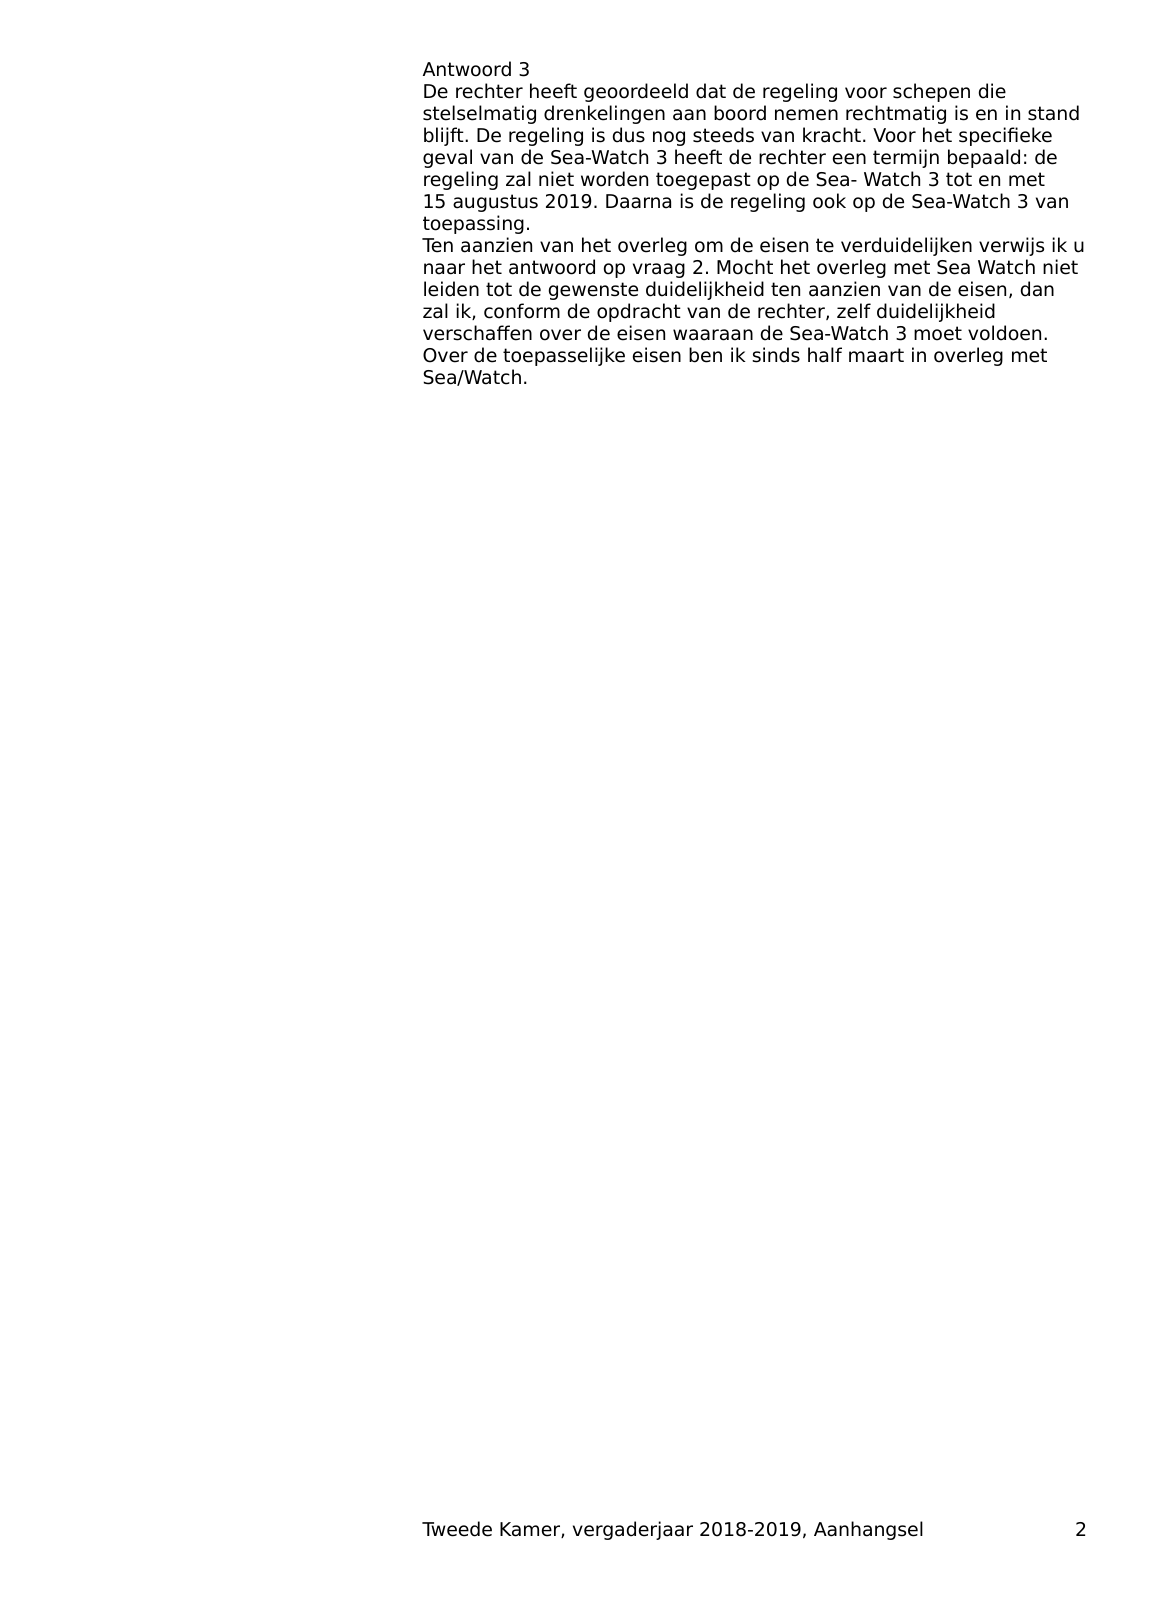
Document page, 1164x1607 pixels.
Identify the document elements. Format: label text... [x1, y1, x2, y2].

text De rechter heeft geoordeeld dat de regeling voor schepen die stelselmatig drenkelingen aan boord nemen rechtmatig is en in stand blijft. De regeling is dus nog steeds van kracht. Voor het specifieke geval van de Sea-Watch 3 heeft de rechter een termijn bepaald: de regeling zal niet worden toegepast op de Sea- Watch 3 tot en met 15 augustus 2019. Daarna is de regeling ook op de Sea-Watch 3 van toepassing. [422, 81, 1087, 235]
text Antwoord 3 [422, 59, 1087, 81]
text Ten aanzien van het overleg om de eisen te verduidelijken verwijs ik u naar het antwoord op vraag 2. Mocht het overleg met Sea Watch niet leiden tot de gewenste duidelijkheid ten aanzien van de eisen, dan zal ik, conform de opdracht van de rechter, zelf duidelijkheid verschaffen over de eisen waaraan de Sea-Watch 3 moet voldoen. Over de toepasselijke eisen ben ik sinds half maart in overleg met Sea/Watch. [422, 235, 1087, 389]
